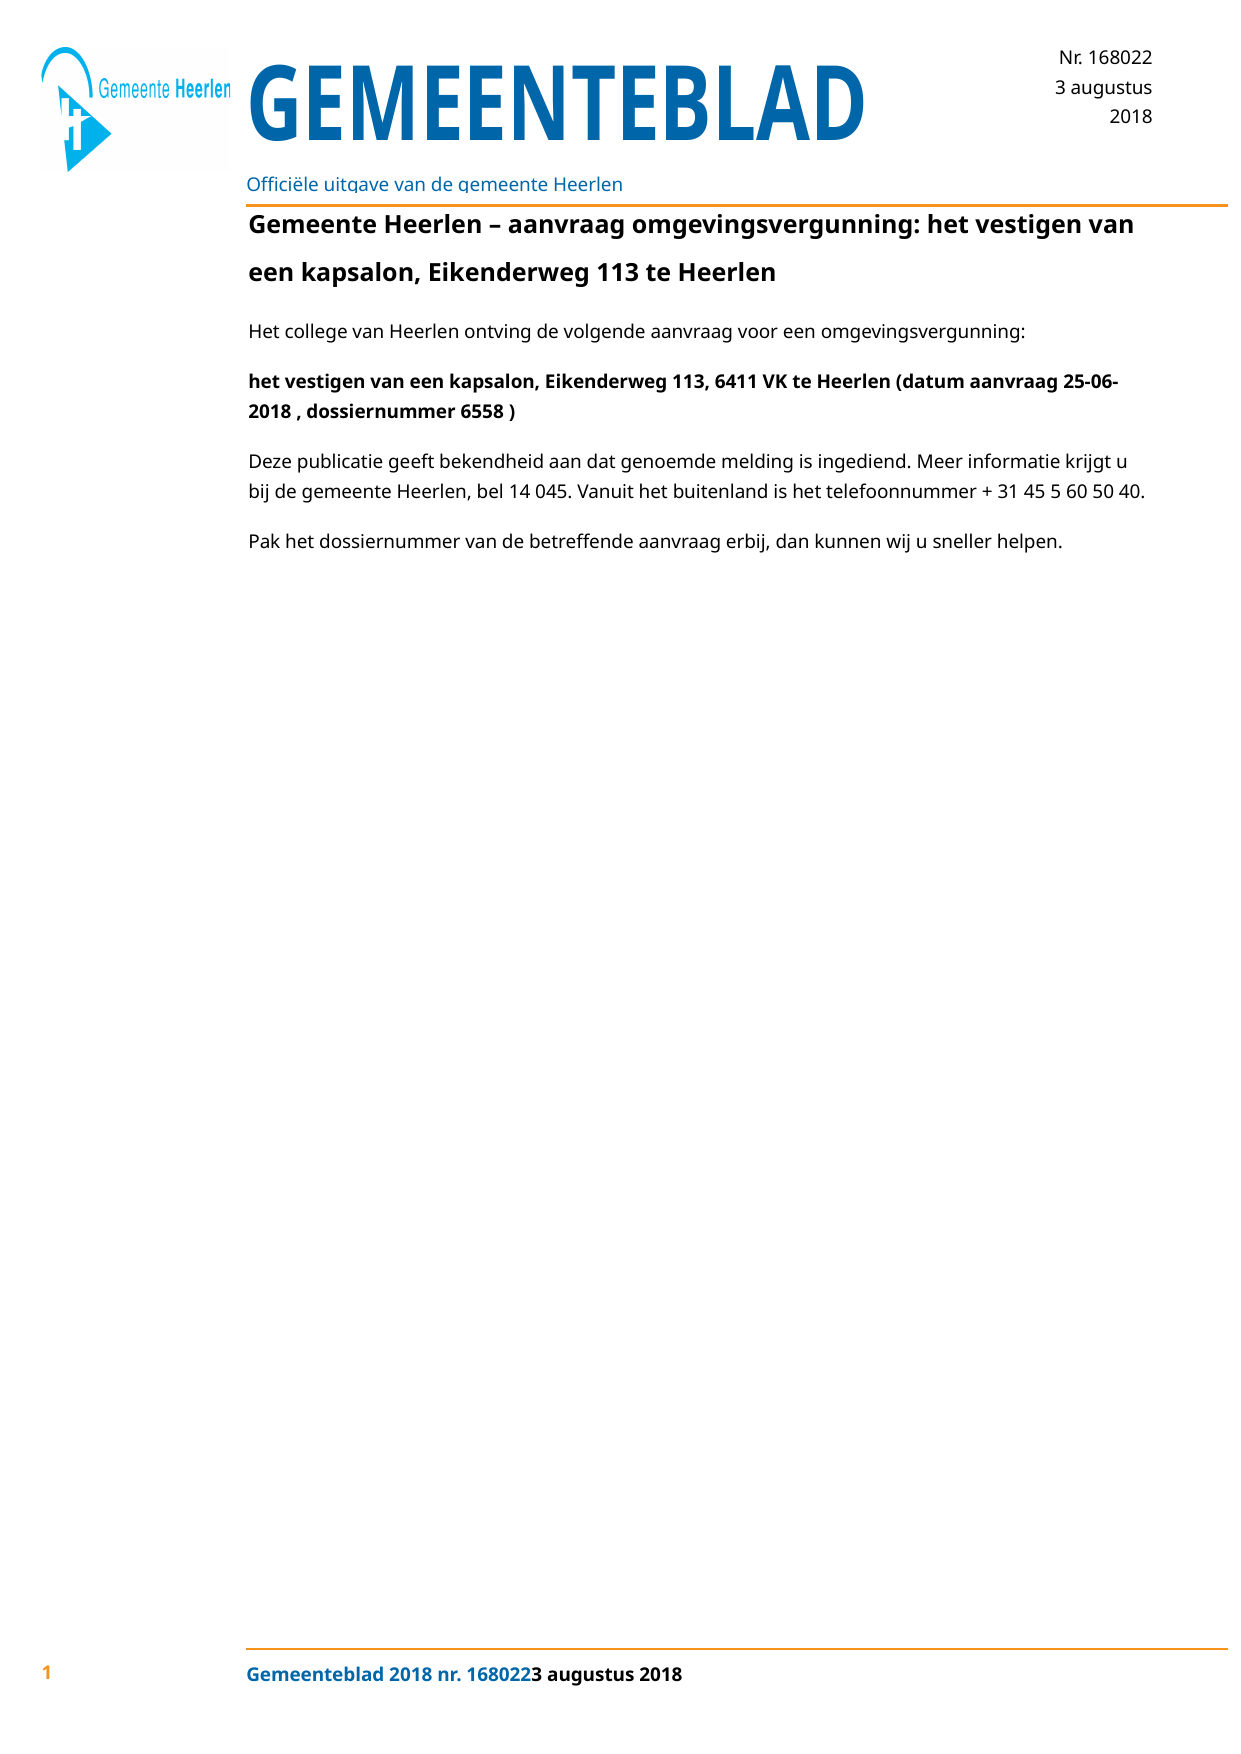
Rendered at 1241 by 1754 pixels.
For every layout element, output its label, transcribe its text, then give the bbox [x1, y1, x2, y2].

text Gemeente Heerlen – aanvraag omgevingsvergunning: het vestigen van een kapsalon, Eikenderweg 113 te Heerlen [248, 207, 1152, 288]
text Pak het dossiernummer van de betreffende aanvraag erbij, dan kunnen wij u sneller helpen. [248, 528, 1152, 554]
picture [41, 47, 231, 172]
text Het college van Heerlen ontving de volgende aanvraag voor een omgevingsvergunning: [248, 318, 1152, 344]
text het vestigen van een kapsalon, Eikenderweg 113, 6411 VK te Heerlen (datum aanvraag 25-06-2018 , dossiernummer 6558 ) [248, 368, 1152, 424]
text Deze publicatie geeft bekendheid aan dat genoemde melding is ingediend. Meer informatie krijgt u bij de gemeente Heerlen, bel 14 045. Vanuit het buitenland is het telefoonnummer + 31 45 5 60 50 40. [248, 448, 1152, 504]
picture [41, 47, 58, 70]
